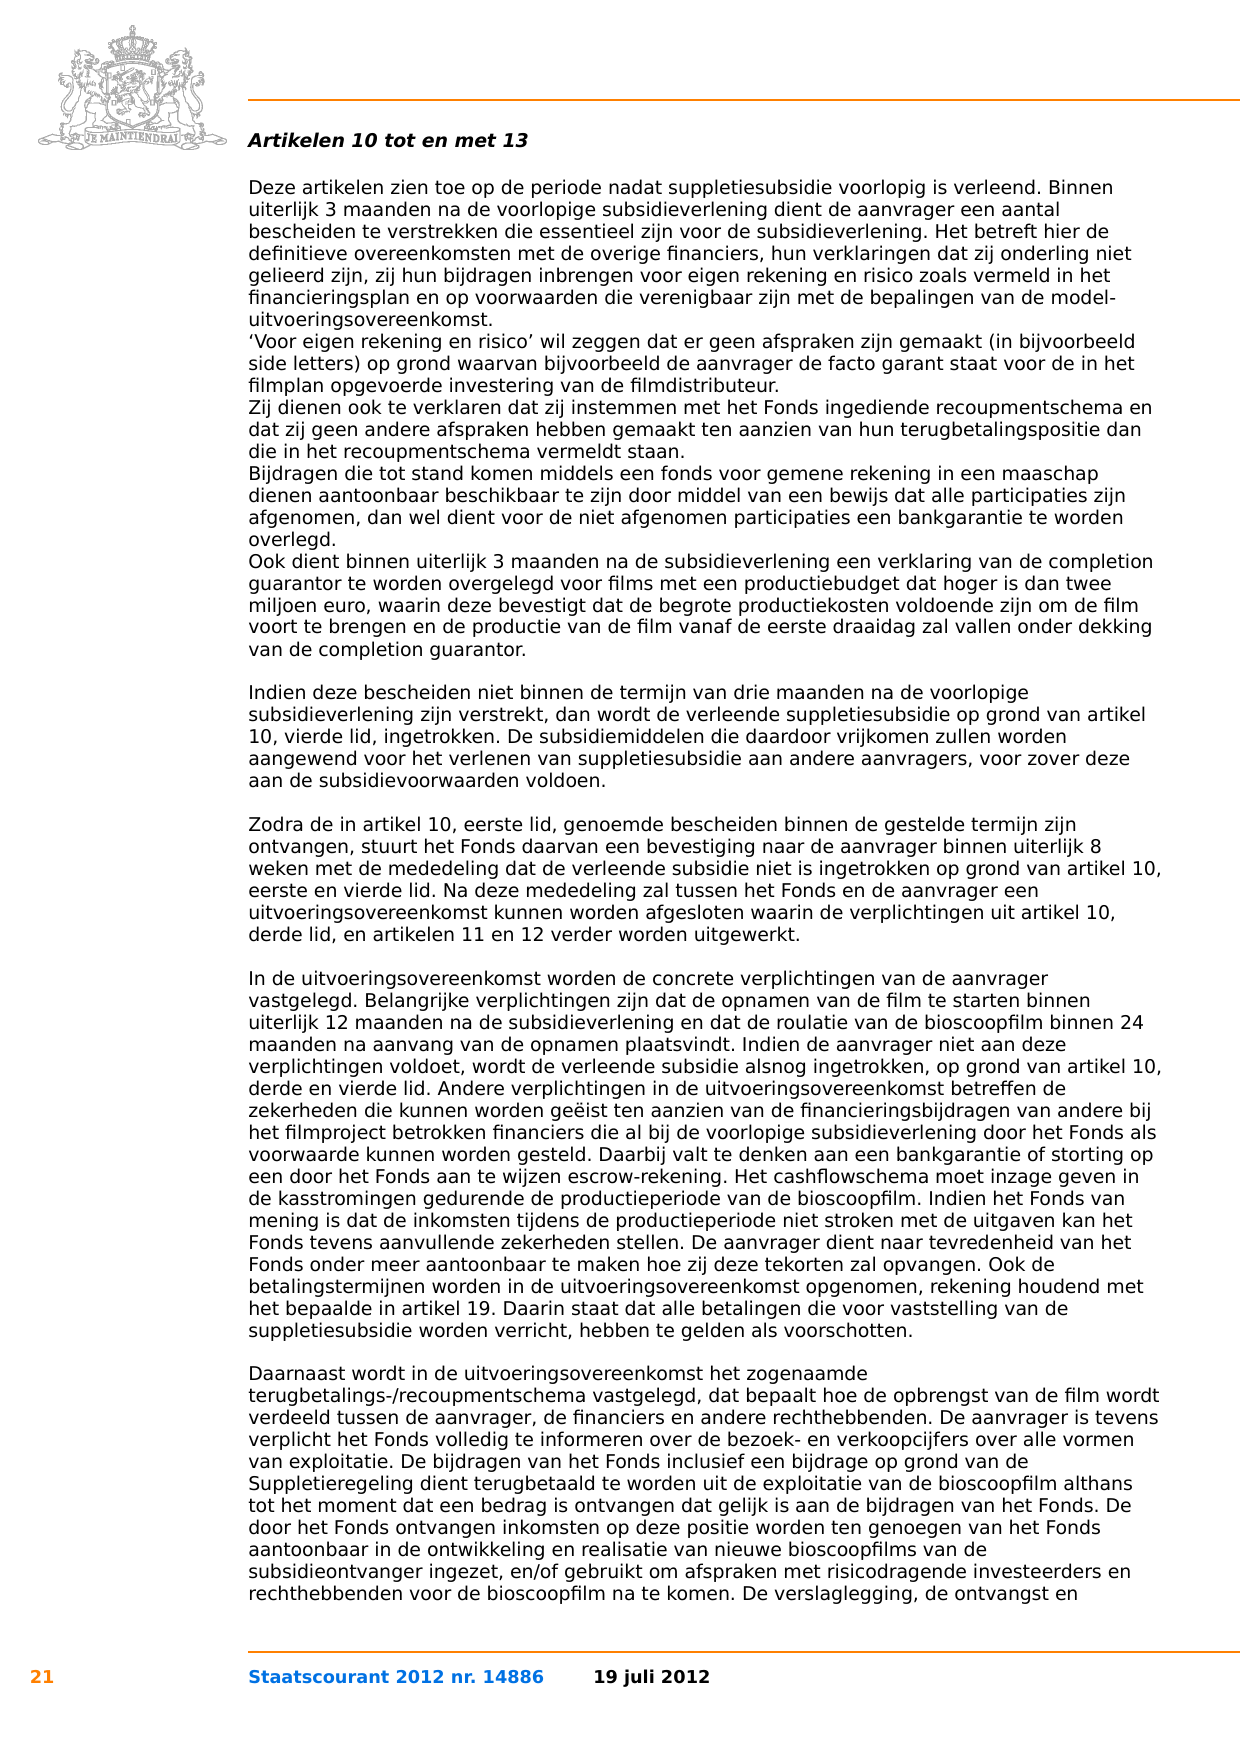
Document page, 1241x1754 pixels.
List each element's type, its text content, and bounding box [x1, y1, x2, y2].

text Deze artikelen zien toe op de periode nadat suppletiesubsidie voorlopig is verleend. Binnen uiterlijk 3 maanden na de voorlopige subsidieverlening dient de aanvrager een aantal bescheiden te verstrekken die essentieel zijn voor de subsidieverlening. Het betreft hier de definitieve overeenkomsten met de overige financiers, hun verklaringen dat zij onderling niet gelieerd zijn, zij hun bijdragen inbrengen voor eigen rekening en risico zoals vermeld in het financieringsplan en op voorwaarden die verenigbaar zijn met de bepalingen van de model-uitvoeringsovereenkomst. [248, 177, 1163, 331]
text Daarnaast wordt in de uitvoeringsovereenkomst het zogenaamde terugbetalings-/recoupmentschema vastgelegd, dat bepaalt hoe de opbrengst van de film wordt verdeeld tussen de aanvrager, de financiers en andere rechthebbenden. De aanvrager is tevens verplicht het Fonds volledig te informeren over de bezoek- en verkoopcijfers over alle vormen van exploitatie. De bijdragen van het Fonds inclusief een bijdrage op grond van de Suppletieregeling dient terugbetaald te worden uit de exploitatie van de bioscoopfilm althans tot het moment dat een bedrag is ontvangen dat gelijk is aan de bijdragen van het Fonds. De door het Fonds ontvangen inkomsten op deze positie worden ten genoegen van het Fonds aantoonbaar in de ontwikkeling en realisatie van nieuwe bioscoopfilms van de subsidieontvanger ingezet, en/of gebruikt om afspraken met risicodragende investeerders en rechthebbenden voor de bioscoopfilm na te komen. De verslaglegging, de ontvangst en [248, 1363, 1163, 1605]
text Zij dienen ook te verklaren dat zij instemmen met het Fonds ingediende recoupmentschema en dat zij geen andere afspraken hebben gemaakt ten aanzien van hun terugbetalingspositie dan die in het recoupmentschema vermeldt staan. [248, 397, 1163, 463]
text Zodra de in artikel 10, eerste lid, genoemde bescheiden binnen de gestelde termijn zijn ontvangen, stuurt het Fonds daarvan een bevestiging naar de aanvrager binnen uiterlijk 8 weken met de mededeling dat de verleende subsidie niet is ingetrokken op grond van artikel 10, eerste en vierde lid. Na deze mededeling zal tussen het Fonds en de aanvrager een uitvoeringsovereenkomst kunnen worden afgesloten waarin de verplichtingen uit artikel 10, derde lid, en artikelen 11 en 12 verder worden uitgewerkt. [248, 814, 1163, 946]
picture [38, 25, 227, 150]
text ‘Voor eigen rekening en risico’ wil zeggen dat er geen afspraken zijn gemaakt (in bijvoorbeeld side letters) op grond waarvan bijvoorbeeld de aanvrager de facto garant staat voor de in het filmplan opgevoerde investering van de filmdistributeur. [248, 331, 1163, 397]
text Ook dient binnen uiterlijk 3 maanden na de subsidieverlening een verklaring van de completion guarantor te worden overgelegd voor films met een productiebudget dat hoger is dan twee miljoen euro, waarin deze bevestigt dat de begrote productiekosten voldoende zijn om de film voort te brengen en de productie van de film vanaf de eerste draaidag zal vallen onder dekking van de completion guarantor. [248, 551, 1163, 660]
subtitle Artikelen 10 tot en met 13 [248, 130, 1163, 152]
text Bijdragen die tot stand komen middels een fonds voor gemene rekening in een maaschap dienen aantoonbaar beschikbaar te zijn door middel van een bewijs dat alle participaties zijn afgenomen, dan wel dient voor de niet afgenomen participaties een bankgarantie te worden overlegd. [248, 463, 1163, 551]
text In de uitvoeringsovereenkomst worden de concrete verplichtingen van de aanvrager vastgelegd. Belangrijke verplichtingen zijn dat de opnamen van de film te starten binnen uiterlijk 12 maanden na de subsidieverlening en dat de roulatie van de bioscoopfilm binnen 24 maanden na aanvang van de opnamen plaatsvindt. Indien de aanvrager niet aan deze verplichtingen voldoet, wordt de verleende subsidie alsnog ingetrokken, op grond van artikel 10, derde en vierde lid. Andere verplichtingen in de uitvoeringsovereenkomst betreffen de zekerheden die kunnen worden geëist ten aanzien van de financieringsbijdragen van andere bij het filmproject betrokken financiers die al bij de voorlopige subsidieverlening door het Fonds als voorwaarde kunnen worden gesteld. Daarbij valt te denken aan een bankgarantie of storting op een door het Fonds aan te wijzen escrow-rekening. Het cashflowschema moet inzage geven in de kasstromingen gedurende de productieperiode van de bioscoopfilm. Indien het Fonds van mening is dat de inkomsten tijdens de productieperiode niet stroken met de uitgaven kan het Fonds tevens aanvullende zekerheden stellen. De aanvrager dient naar tevredenheid van het Fonds onder meer aantoonbaar te maken hoe zij deze tekorten zal opvangen. Ook de betalingstermijnen worden in de uitvoeringsovereenkomst opgenomen, rekening houdend met het bepaalde in artikel 19. Daarin staat dat alle betalingen die voor vaststelling van de suppletiesubsidie worden verricht, hebben te gelden als voorschotten. [248, 968, 1163, 1341]
text Indien deze bescheiden niet binnen de termijn van drie maanden na de voorlopige subsidieverlening zijn verstrekt, dan wordt de verleende suppletiesubsidie op grond van artikel 10, vierde lid, ingetrokken. De subsidiemiddelen die daardoor vrijkomen zullen worden aangewend voor het verlenen van suppletiesubsidie aan andere aanvragers, voor zover deze aan de subsidievoorwaarden voldoen. [248, 682, 1163, 792]
